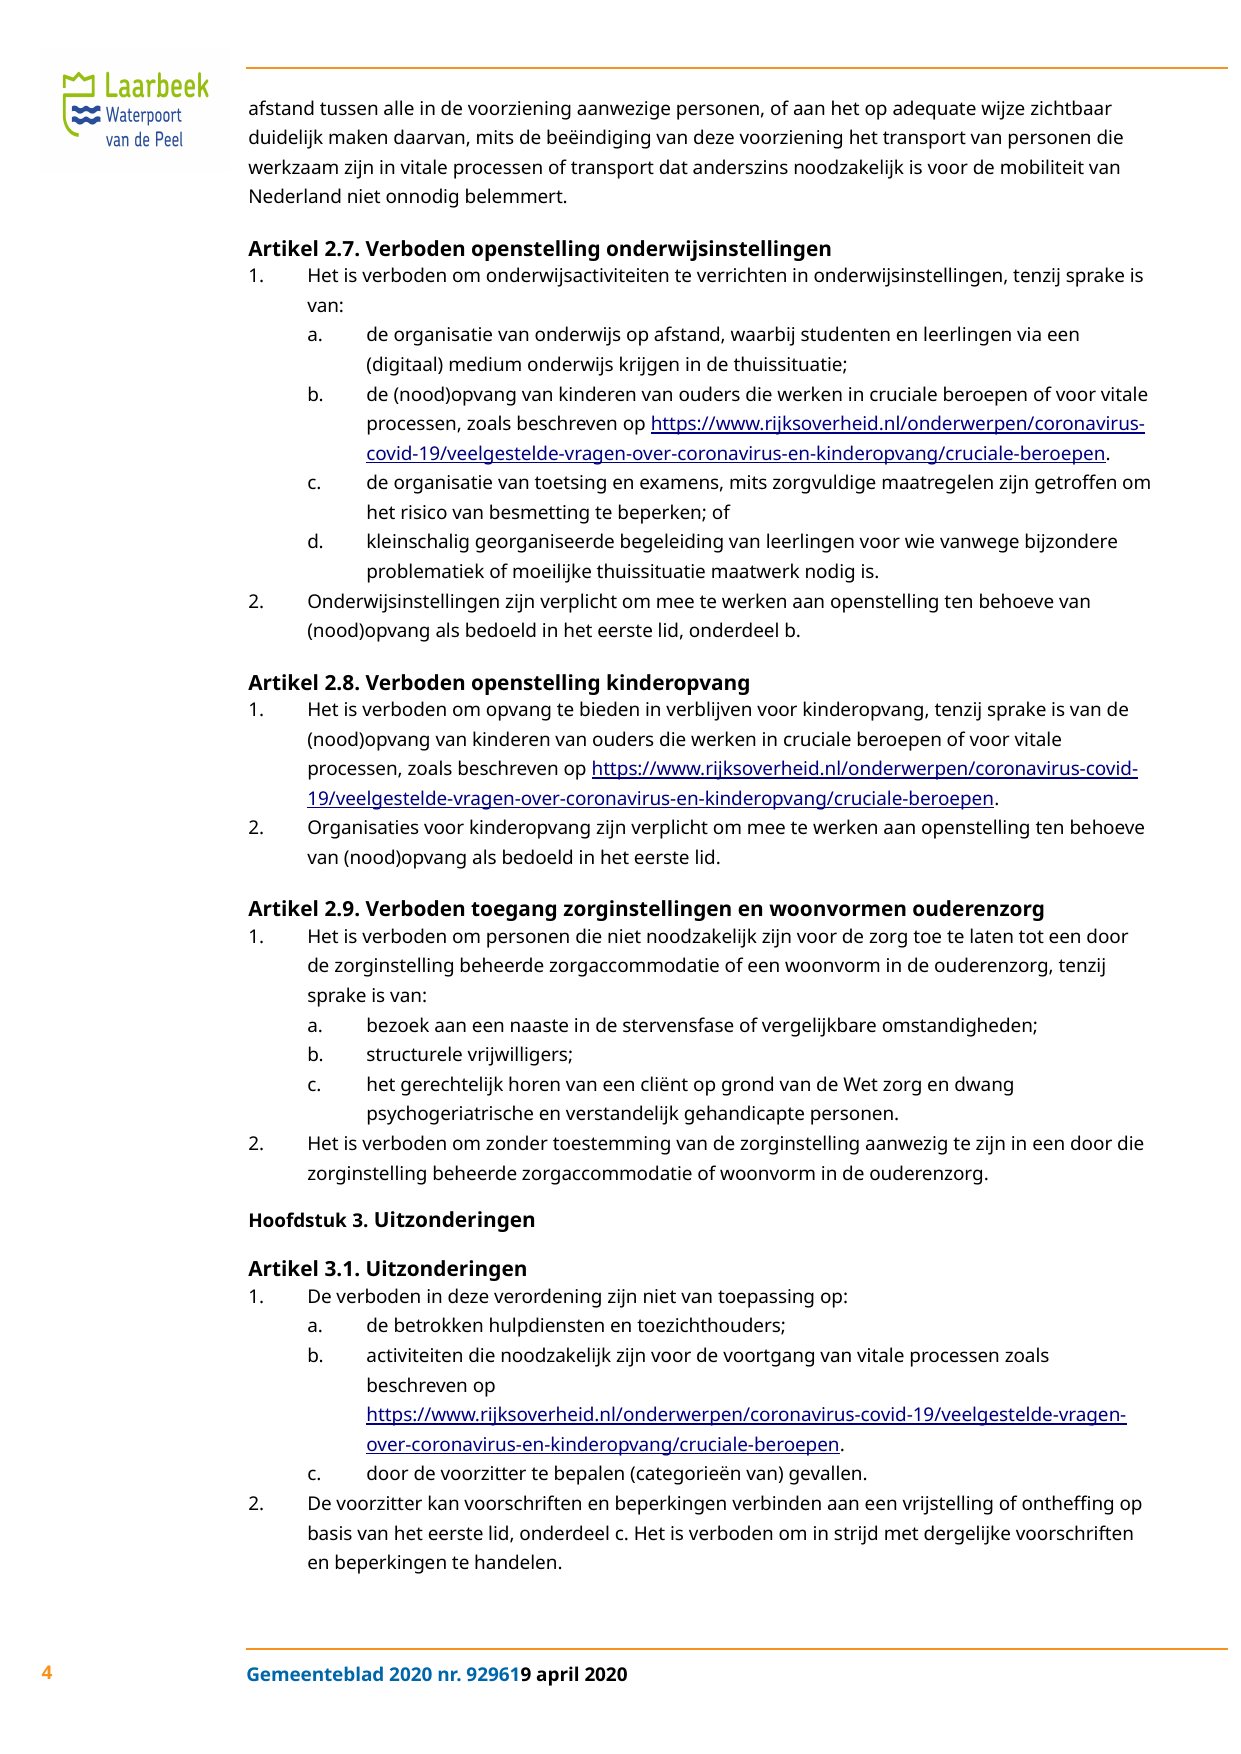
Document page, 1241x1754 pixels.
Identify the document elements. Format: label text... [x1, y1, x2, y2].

text Artikel 2.7. Verboden openstelling onderwijsinstellingen [248, 234, 1152, 262]
text Hoofdstuk 3. Uitzonderingen [248, 1205, 1152, 1234]
list Het is verboden om personen die niet noodzakelijk zijn voor de zorg toe te laten tot een door de zorginstelling beheerde zorgaccommodatie of een woonvorm in de ouderenzorg, tenzij sprake is van: [248, 923, 1152, 1008]
list Onderwijsinstellingen zijn verplicht om mee te werken aan openstelling ten behoeve van (nood)opvang als bedoeld in het eerste lid, onderdeel b. [248, 588, 1152, 643]
list door de voorzitter te bepalen (categorieën van) gevallen. [307, 1461, 1152, 1486]
list Het is verboden om zonder toestemming van de zorginstelling aanwezig te zijn in een door die zorginstelling beheerde zorgaccommodatie of woonvorm in de ouderenzorg. [248, 1130, 1152, 1185]
list Het is verboden om onderwijsactiviteiten te verrichten in onderwijsinstellingen, tenzij sprake is van: [248, 262, 1152, 318]
list de (nood)opvang van kinderen van ouders die werken in cruciale beroepen of voor vitale processen, zoals beschreven op https://www.rijksoverheid.nl/onderwerpen/coronavirus-covid-19/veelgestelde-vragen-over-coronavirus-en-kinderopvang/cruciale-beroepen. [307, 381, 1152, 466]
text afstand tussen alle in de voorziening aanwezige personen, of aan het op adequate wijze zichtbaar duidelijk maken daarvan, mits de beëindiging van deze voorziening het transport van personen die werkzaam zijn in vitale processen of transport dat anderszins noodzakelijk is voor de mobiliteit van Nederland niet onnodig belemmert. [248, 95, 1152, 209]
list De verboden in deze verordening zijn niet van toepassing op: [248, 1283, 1152, 1309]
list de betrokken hulpdiensten en toezichthouders; [307, 1313, 1152, 1338]
picture [41, 47, 231, 172]
list Organisaties voor kinderopvang zijn verplicht om mee te werken aan openstelling ten behoeve van (nood)opvang als bedoeld in het eerste lid. [248, 814, 1152, 870]
list de organisatie van toetsing en examens, mits zorgvuldige maatregelen zijn getroffen om het risico van besmetting te beperken; of [307, 469, 1152, 525]
list De voorzitter kan voorschriften en beperkingen verbinden aan een vrijstelling of ontheffing op basis van het eerste lid, onderdeel c. Het is verboden om in strijd met dergelijke voorschriften en beperkingen te handelen. [248, 1490, 1152, 1575]
text Artikel 3.1. Uitzonderingen [248, 1254, 1152, 1283]
text Artikel 2.9. Verboden toegang zorginstellingen en woonvormen ouderenzorg [248, 894, 1152, 923]
list bezoek aan een naaste in de stervensfase of vergelijkbare omstandigheden; [307, 1012, 1152, 1037]
list activiteiten die noodzakelijk zijn voor de voortgang van vitale processen zoals beschreven op https://www.rijksoverheid.nl/onderwerpen/coronavirus-covid-19/veelgestelde-vragen-over-coronavirus-en-kinderopvang/cruciale-beroepen. [307, 1342, 1152, 1457]
list de organisatie van onderwijs op afstand, waarbij studenten en leerlingen via een (digitaal) medium onderwijs krijgen in de thuissituatie; [307, 322, 1152, 377]
list kleinschalig georganiseerde begeleiding van leerlingen voor wie vanwege bijzondere problematiek of moeilijke thuissituatie maatwerk nodig is. [307, 529, 1152, 584]
list het gerechtelijk horen van een cliënt op grond van de Wet zorg en dwang psychogeriatrische en verstandelijk gehandicapte personen. [307, 1071, 1152, 1126]
list Het is verboden om opvang te bieden in verblijven voor kinderopvang, tenzij sprake is van de (nood)opvang van kinderen van ouders die werken in cruciale beroepen of voor vitale processen, zoals beschreven op https://www.rijksoverheid.nl/onderwerpen/coronavirus-covid-19/veelgestelde-vragen-over-coronavirus-en-kinderopvang/cruciale-beroepen. [248, 696, 1152, 811]
list structurele vrijwilligers; [307, 1041, 1152, 1067]
text Artikel 2.8. Verboden openstelling kinderopvang [248, 668, 1152, 696]
